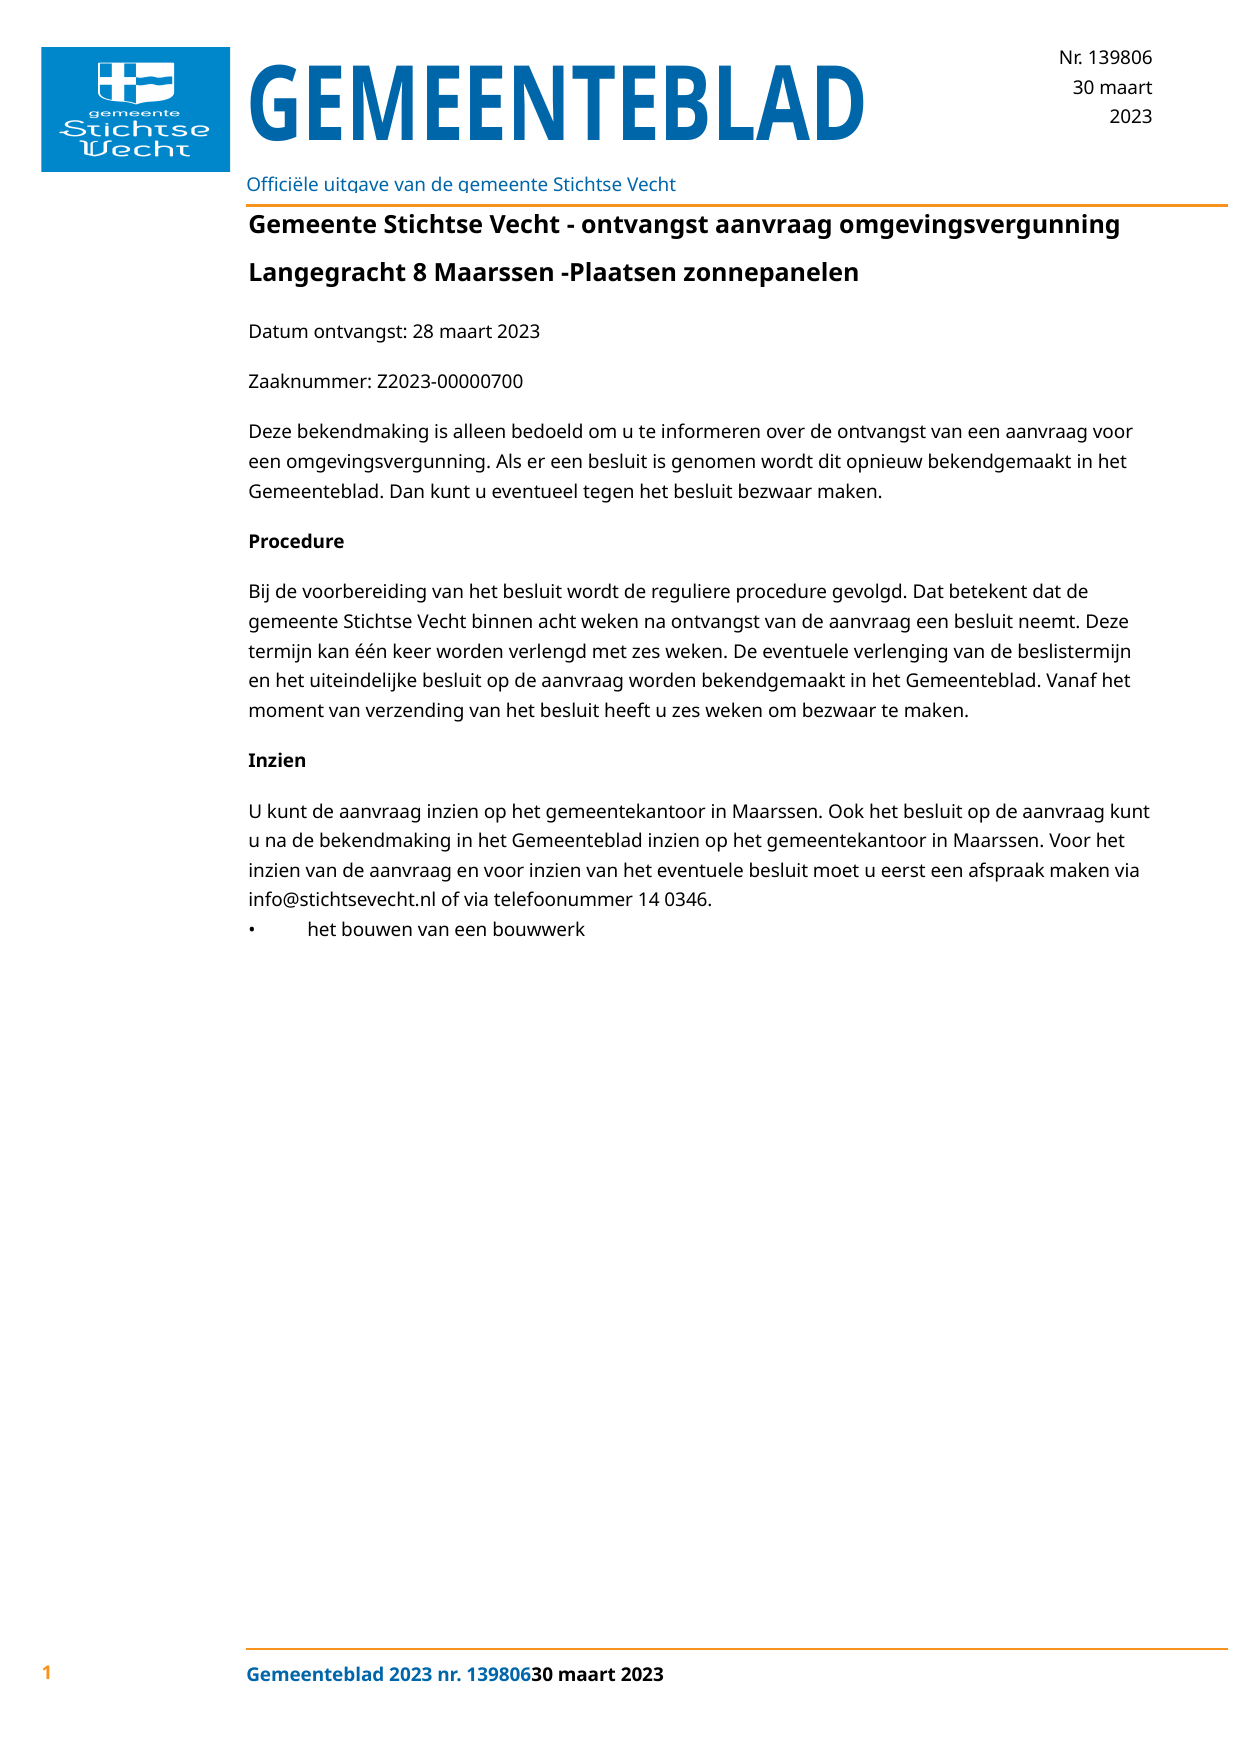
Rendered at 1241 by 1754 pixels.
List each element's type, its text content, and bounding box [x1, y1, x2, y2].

text Gemeente Stichtse Vecht - ontvangst aanvraag omgevingsvergunning Langegracht 8 Maarssen -Plaatsen zonnepanelen [248, 207, 1152, 288]
text Zaaknummer: Z2023-00000700 [248, 368, 1152, 394]
list het bouwen van een bouwwerk [248, 916, 1152, 942]
picture [99, 63, 135, 101]
text Datum ontvangst: 28 maart 2023 [248, 318, 1152, 344]
text U kunt de aanvraag inzien op het gemeentekantoor in Maarssen. Ook het besluit op de aanvraag kunt u na de bekendmaking in het Gemeenteblad inzien op het gemeentekantoor in Maarssen. Voor het inzien van de aanvraag en voor inzien van het eventuele besluit moet u eerst een afspraak maken via info@stichtsevecht.nl of via telefoonummer 14 0346. [248, 798, 1152, 912]
picture [137, 63, 174, 103]
text Inzien [248, 747, 1152, 773]
text Deze bekendmaking is alleen bedoeld om u te informeren over de ontvangst van een aanvraag voor een omgevingsvergunning. Als er een besluit is genomen wordt dit opnieuw bekendgemaakt in het Gemeenteblad. Dan kunt u eventueel tegen het besluit bezwaar maken. [248, 419, 1152, 504]
text Procedure [248, 528, 1152, 554]
text Bij de voorbereiding van het besluit wordt de reguliere procedure gevolgd. Dat betekent dat de gemeente Stichtse Vecht binnen acht weken na ontvangst van de aanvraag een besluit neemt. Deze termijn kan één keer worden verlengd met zes weken. De eventuele verlenging van de beslistermijn en het uiteindelijke besluit op de aanvraag worden bekendgemaakt in het Gemeenteblad. Vanaf het moment van verzending van het besluit heeft u zes weken om bezwaar te maken. [248, 579, 1152, 723]
